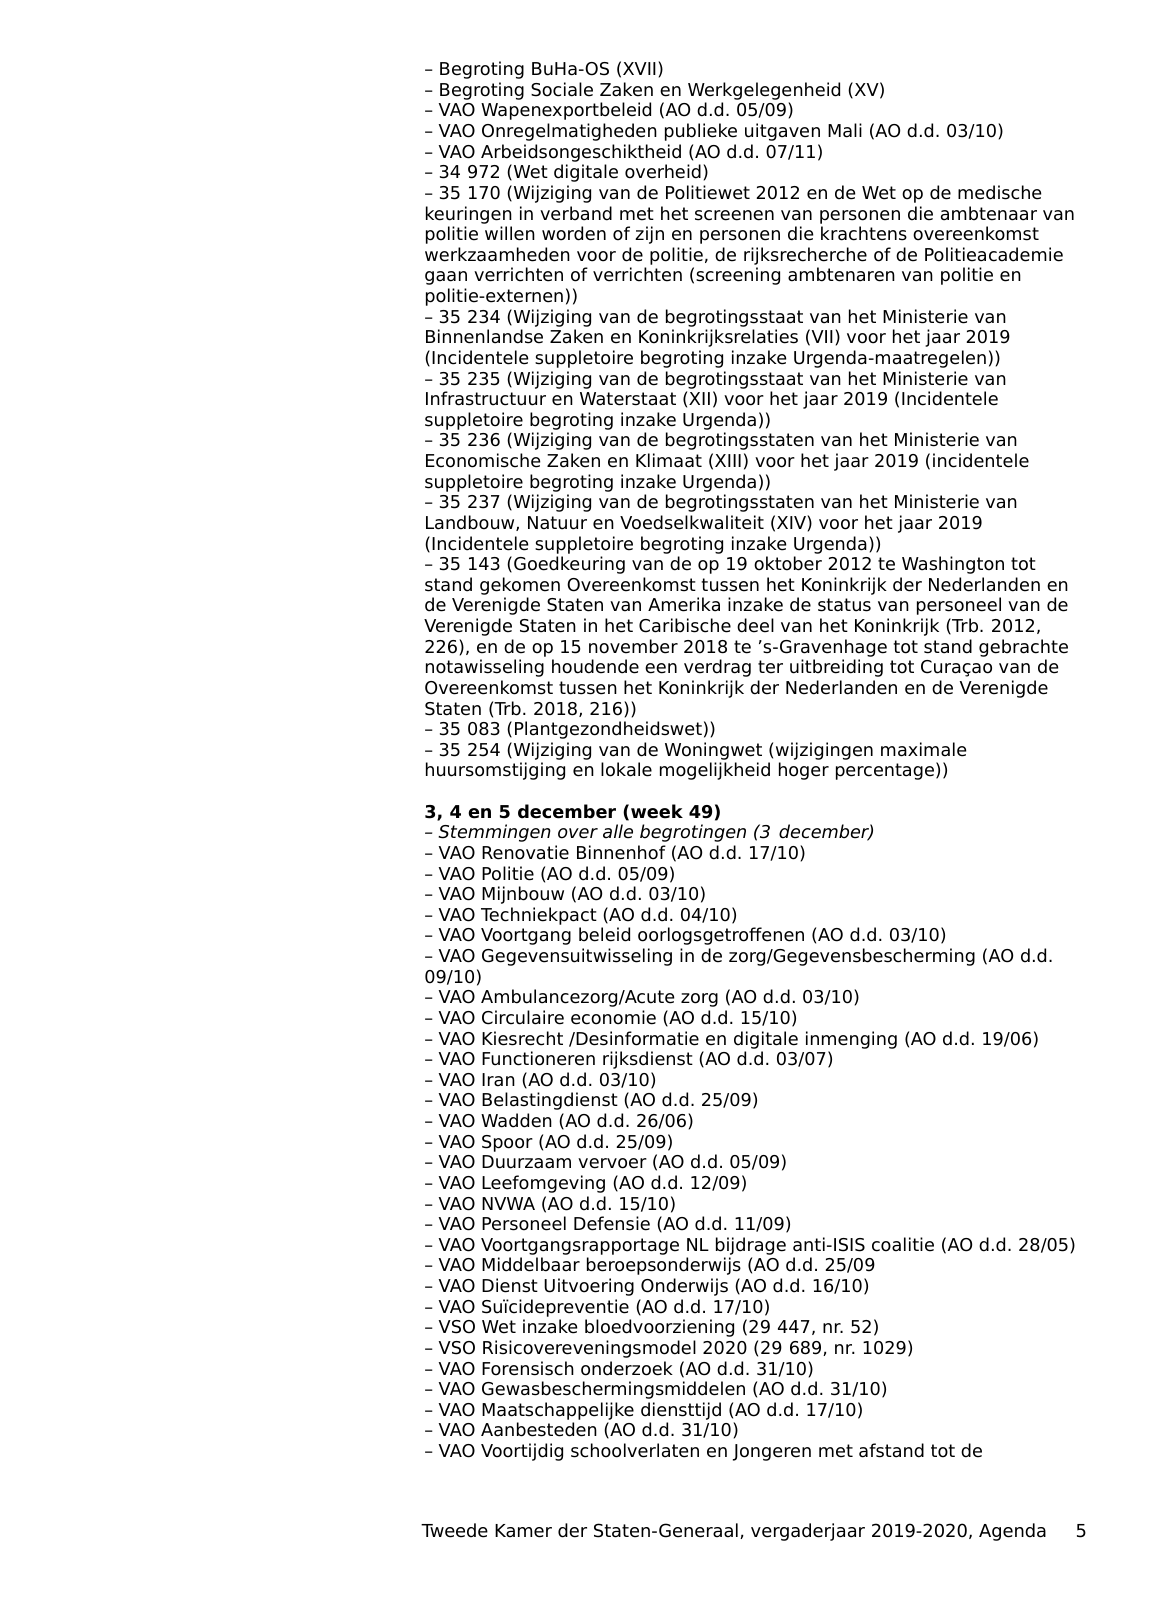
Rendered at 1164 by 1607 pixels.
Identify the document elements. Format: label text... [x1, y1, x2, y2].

table_cell [77, 492, 401, 554]
table_cell [401, 369, 418, 430]
table_cell – 35 235 (Wijziging van de begrotingsstaat van het Ministerie van Infrastructuur en Waterstaat (XII) voor het jaar 2019 (Incidentele suppletoire begroting inzake Urgenda)) [418, 369, 1087, 430]
table_cell – 35 236 (Wijziging van de begrotingsstaten van het Ministerie van Economische Zaken en Klimaat (XIII) voor het jaar 2019 (incidentele suppletoire begroting inzake Urgenda)) [418, 430, 1087, 492]
table_cell [77, 1400, 401, 1420]
table_cell [401, 142, 418, 162]
table_cell [401, 1049, 418, 1070]
table_cell – VAO Circulaire economie (AO d.d. 15/10) [418, 1008, 1087, 1028]
table_cell – VAO Arbeidsongeschiktheid (AO d.d. 07/11) [418, 142, 1087, 162]
table_cell – Begroting Sociale Zaken en Werkgelegenheid (XV) [418, 80, 1087, 100]
table_cell [77, 121, 401, 142]
table_cell – 35 143 (Goedkeuring van de op 19 oktober 2012 te Washington tot stand gekomen Overeenkomst tussen het Koninkrijk der Nederlanden en de Verenigde Staten van Amerika inzake de status van personeel van de Verenigde Staten in het Caribische deel van het Koninkrijk (Trb. 2012, 226), en de op 15 november 2018 te ’s-Gravenhage tot stand gebrachte notawisseling houdende een verdrag ter uitbreiding tot Curaçao van de Overeenkomst tussen het Koninkrijk der Nederlanden en de Verenigde Staten (Trb. 2018, 216)) [418, 554, 1087, 719]
table_cell [401, 1338, 418, 1358]
table_cell – VAO Ambulancezorg/Acute zorg (AO d.d. 03/10) [418, 987, 1087, 1008]
table_cell – VSO Wet inzake bloedvoorziening (29 447, nr. 52) [418, 1317, 1087, 1338]
table_cell – Begroting BuHa-OS (XVII) [418, 59, 1087, 80]
table_cell – VAO Spoor (AO d.d. 25/09) [418, 1132, 1087, 1152]
table_cell – 35 237 (Wijziging van de begrotingsstaten van het Ministerie van Landbouw, Natuur en Voedselkwaliteit (XIV) voor het jaar 2019 (Incidentele suppletoire begroting inzake Urgenda)) [418, 492, 1087, 554]
table_cell [401, 59, 418, 80]
table_cell – VAO Iran (AO d.d. 03/10) [418, 1070, 1087, 1090]
table_cell [77, 781, 401, 802]
table_cell – 35 170 (Wijziging van de Politiewet 2012 en de Wet op de medische keuringen in verband met het screenen van personen die ambtenaar van politie willen worden of zijn en personen die krachtens overeenkomst werkzaamheden voor de politie, de rijksrecherche of de Politieacademie gaan verrichten of verrichten (screening ambtenaren van politie en politie-externen)) [418, 183, 1087, 307]
table_cell [77, 822, 401, 843]
table_cell [77, 1255, 401, 1276]
table_cell [401, 905, 418, 925]
table_cell [77, 1008, 401, 1028]
table_cell [77, 59, 401, 80]
table_cell – 35 254 (Wijziging van de Woningwet (wijzigingen maximale huursomstijging en lokale mogelijkheid hoger percentage)) [418, 740, 1087, 781]
table_cell [77, 1132, 401, 1152]
table_cell [77, 1317, 401, 1338]
table_cell – VAO Techniekpact (AO d.d. 04/10) [418, 905, 1087, 925]
table_cell – VAO Duurzaam vervoer (AO d.d. 05/09) [418, 1152, 1087, 1173]
table_cell – VAO Leefomgeving (AO d.d. 12/09) [418, 1173, 1087, 1193]
table_cell – VAO Aanbesteden (AO d.d. 31/10) [418, 1420, 1087, 1441]
table_cell – VAO Gegevensuitwisseling in de zorg/Gegevensbescherming (AO d.d. 09/10) [418, 946, 1087, 987]
table_cell [77, 307, 401, 368]
table_cell [401, 121, 418, 142]
table_cell [401, 1255, 418, 1276]
table_cell [401, 1235, 418, 1255]
table_cell [401, 1111, 418, 1132]
table_cell – VAO Dienst Uitvoering Onderwijs (AO d.d. 16/10) [418, 1276, 1087, 1297]
table_cell – VAO Belastingdienst (AO d.d. 25/09) [418, 1090, 1087, 1111]
table_cell [77, 183, 401, 307]
table_cell [401, 1214, 418, 1235]
table_cell – VAO Politie (AO d.d. 05/09) [418, 864, 1087, 884]
table_cell [77, 864, 401, 884]
table_cell [77, 740, 401, 781]
table_cell – VAO Voortijdig schoolverlaten en Jongeren met afstand tot de [418, 1441, 1087, 1462]
table_cell [401, 946, 418, 987]
table_cell – VAO Functioneren rijksdienst (AO d.d. 03/07) [418, 1049, 1087, 1070]
table_cell [401, 554, 418, 719]
table_cell – VAO Voortgangsrapportage NL bijdrage anti-ISIS coalitie (AO d.d. 28/05) [418, 1235, 1087, 1255]
table_cell [401, 80, 418, 100]
table_cell [401, 884, 418, 905]
table_cell 3, 4 en 5 december (week 49) [418, 802, 1087, 822]
table_cell [401, 307, 418, 368]
table_cell [401, 925, 418, 946]
table_cell [77, 1420, 401, 1441]
table_cell [77, 946, 401, 987]
table_cell [401, 1276, 418, 1297]
table_cell [77, 1070, 401, 1090]
table_cell [77, 80, 401, 100]
table_cell [401, 740, 418, 781]
table_cell [401, 1070, 418, 1090]
table_cell [77, 1173, 401, 1193]
table_cell [77, 925, 401, 946]
table_cell [401, 987, 418, 1008]
table_cell [401, 1132, 418, 1152]
table_cell [401, 843, 418, 863]
table_cell [77, 1049, 401, 1070]
table_cell [401, 1152, 418, 1173]
table_cell – VAO Onregelmatigheden publieke uitgaven Mali (AO d.d. 03/10) [418, 121, 1087, 142]
table_cell [77, 554, 401, 719]
table_cell – VSO Risicovereveningsmodel 2020 (29 689, nr. 1029) [418, 1338, 1087, 1358]
table_cell [77, 1029, 401, 1049]
table_cell [401, 1090, 418, 1111]
table_cell [401, 719, 418, 740]
table_cell [77, 802, 401, 822]
table_cell – 35 083 (Plantgezondheidswet)) [418, 719, 1087, 740]
table_cell [401, 802, 418, 822]
table_cell – VAO Middelbaar beroepsonderwijs (AO d.d. 25/09 [418, 1255, 1087, 1276]
table_cell [401, 1194, 418, 1214]
table_cell – VAO Wapenexportbeleid (AO d.d. 05/09) [418, 100, 1087, 121]
table_cell [77, 719, 401, 740]
table_cell – 35 234 (Wijziging van de begrotingsstaat van het Ministerie van Binnenlandse Zaken en Koninkrijksrelaties (VII) voor het jaar 2019 (Incidentele suppletoire begroting inzake Urgenda-maatregelen)) [418, 307, 1087, 368]
table_cell [401, 1173, 418, 1193]
table_cell [77, 1214, 401, 1235]
table_cell [401, 781, 418, 802]
table_cell [77, 905, 401, 925]
table_cell [77, 1090, 401, 1111]
table_cell [401, 183, 418, 307]
table_cell [77, 1194, 401, 1214]
table_cell [401, 100, 418, 121]
table_cell [401, 492, 418, 554]
table_cell [401, 822, 418, 843]
table_cell – VAO Voortgang beleid oorlogsgetroffenen (AO d.d. 03/10) [418, 925, 1087, 946]
table_cell [77, 1276, 401, 1297]
table_cell [401, 1029, 418, 1049]
table_cell [401, 1441, 418, 1462]
table_cell [401, 1359, 418, 1379]
table_cell [77, 1152, 401, 1173]
table_cell [77, 1359, 401, 1379]
table_cell [77, 1338, 401, 1358]
table_cell [401, 1008, 418, 1028]
table_cell [401, 1379, 418, 1400]
table_cell – VAO Personeel Defensie (AO d.d. 11/09) [418, 1214, 1087, 1235]
table_cell [77, 843, 401, 863]
table_cell [77, 430, 401, 492]
table_cell [401, 1400, 418, 1420]
table_cell [77, 1235, 401, 1255]
table_cell – VAO NVWA (AO d.d. 15/10) [418, 1194, 1087, 1214]
table_cell [401, 162, 418, 183]
table_cell [401, 1297, 418, 1317]
table_cell – VAO Kiesrecht /Desinformatie en digitale inmenging (AO d.d. 19/06) [418, 1029, 1087, 1049]
table_cell – VAO Gewasbeschermingsmiddelen (AO d.d. 31/10) [418, 1379, 1087, 1400]
table_cell [77, 142, 401, 162]
table_cell – Stemmingen over alle begrotingen (3 december) [418, 822, 1087, 843]
table_cell [77, 1379, 401, 1400]
table_cell [401, 1420, 418, 1441]
table_cell [401, 1317, 418, 1338]
table_cell [77, 100, 401, 121]
table_cell [77, 369, 401, 430]
table_cell [401, 864, 418, 884]
table_cell – VAO Maatschappelijke diensttijd (AO d.d. 17/10) [418, 1400, 1087, 1420]
table_cell – VAO Renovatie Binnenhof (AO d.d. 17/10) [418, 843, 1087, 863]
table_cell [77, 1111, 401, 1132]
table_cell [77, 1441, 401, 1462]
table_cell – VAO Suïcidepreventie (AO d.d. 17/10) [418, 1297, 1087, 1317]
table_cell – VAO Mijnbouw (AO d.d. 03/10) [418, 884, 1087, 905]
table_cell [401, 430, 418, 492]
table_cell [77, 162, 401, 183]
table_cell – VAO Forensisch onderzoek (AO d.d. 31/10) [418, 1359, 1087, 1379]
table_cell – VAO Wadden (AO d.d. 26/06) [418, 1111, 1087, 1132]
table_cell – 34 972 (Wet digitale overheid) [418, 162, 1087, 183]
table_cell [77, 1297, 401, 1317]
table_cell [77, 884, 401, 905]
table_cell [418, 781, 1087, 802]
table_cell [77, 987, 401, 1008]
